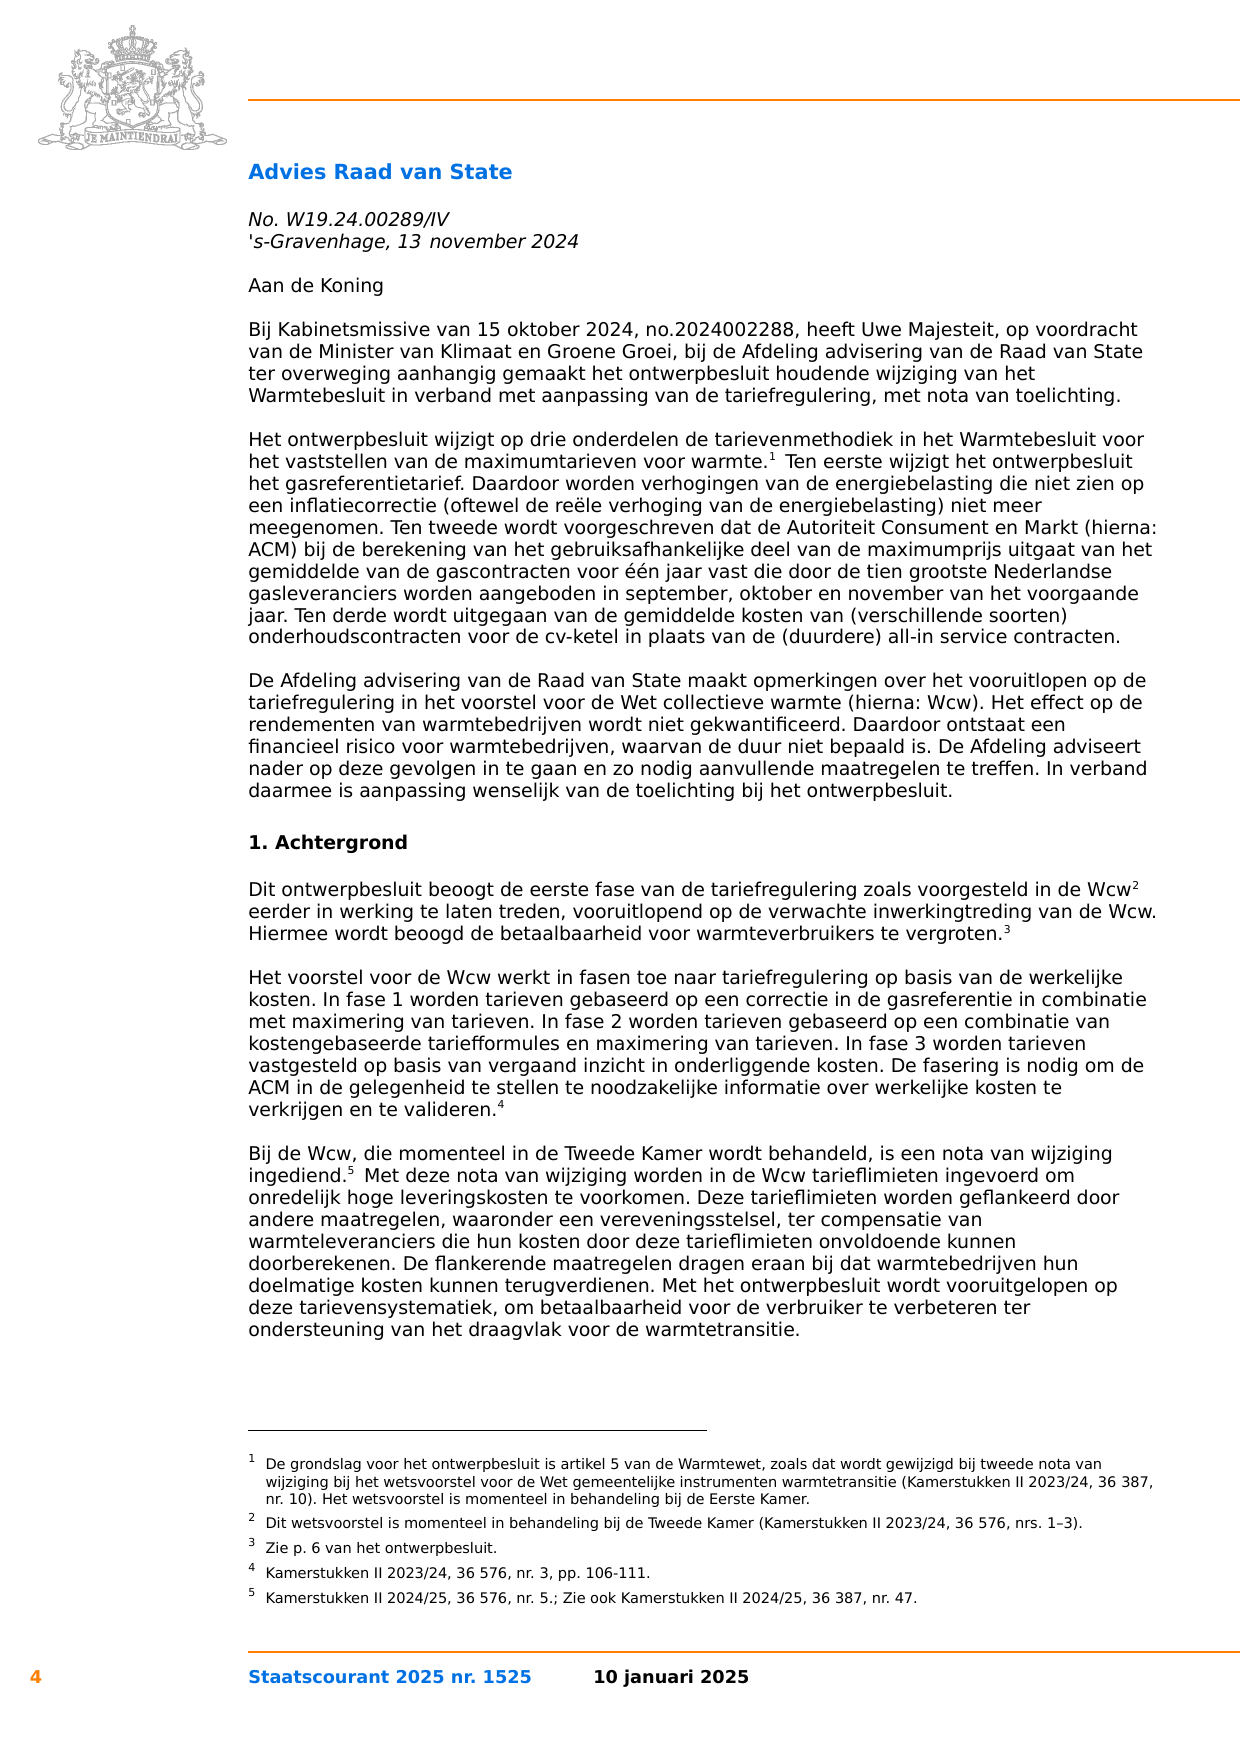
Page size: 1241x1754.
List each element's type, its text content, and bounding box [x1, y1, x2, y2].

text De grondslag voor het ontwerpbesluit is artikel 5 van de Warmtewet, zoals dat wordt gewijzigd bij tweede nota van wijziging bij het wetsvoorstel voor de Wet gemeentelijke instrumenten warmtetransitie (Kamerstukken II 2023/24, 36 387, nr. 10). Het wetsvoorstel is momenteel in behandeling bij de Eerste Kamer. [248, 1452, 1163, 1508]
text De Afdeling advisering van de Raad van State maakt opmerkingen over het vooruitlopen op de tariefregulering in het voorstel voor de Wet collectieve warmte (hierna: Wcw). Het effect op de rendementen van warmtebedrijven wordt niet gekwantificeerd. Daardoor ontstaat een financieel risico voor warmtebedrijven, waarvan de duur niet bepaald is. De Afdeling adviseert nader op deze gevolgen in te gaan en zo nodig aanvullende maatregelen te treffen. In verband daarmee is aanpassing wenselijk van de toelichting bij het ontwerpbesluit. [248, 670, 1163, 802]
text Bij de Wcw, die momenteel in de Tweede Kamer wordt behandeld, is een nota van wijziging ingediend. Met deze nota van wijziging worden in de Wcw tarieflimieten ingevoerd om onredelijk hoge leveringskosten te voorkomen. Deze tarieflimieten worden geflankeerd door andere maatregelen, waaronder een vereveningsstelsel, ter compensatie van warmteleveranciers die hun kosten door deze tarieflimieten onvoldoende kunnen doorberekenen. De flankerende maatregelen dragen eraan bij dat warmtebedrijven hun doelmatige kosten kunnen terugverdienen. Met het ontwerpbesluit wordt vooruitgelopen op deze tarievensystematiek, om betaalbaarheid voor de verbruiker te verbeteren ter ondersteuning van het draagvlak voor de warmtetransitie. [248, 1143, 1163, 1341]
text Kamerstukken II 2024/25, 36 576, nr. 5.; Zie ook Kamerstukken II 2024/25, 36 387, nr. 47. [248, 1586, 1163, 1608]
text Dit wetsvoorstel is momenteel in behandeling bij de Tweede Kamer (Kamerstukken II 2023/24, 36 576, nrs. 1–3). [248, 1511, 1163, 1533]
text Dit ontwerpbesluit beoogt de eerste fase van de tariefregulering zoals voorgesteld in de Wcw eerder in werking te laten treden, vooruitlopend op de verwachte inwerkingtreding van de Wcw. Hiermee wordt beoogd de betaalbaarheid voor warmteverbruikers te vergroten. [248, 879, 1163, 945]
text Bij Kabinetsmissive van 15 oktober 2024, no.2024002288, heeft Uwe Majesteit, op voordracht van de Minister van Klimaat en Groene Groei, bij de Afdeling advisering van de Raad van State ter overweging aanhangig gemaakt het ontwerpbesluit houdende wijziging van het Warmtebesluit in verband met aanpassing van de tariefregulering, met nota van toelichting. [248, 319, 1163, 407]
text 's-Gravenhage, 13 november 2024 [248, 231, 1163, 253]
subtitle Advies Raad van State [248, 160, 1163, 184]
text Zie p. 6 van het ontwerpbesluit. [248, 1536, 1163, 1558]
text Het voorstel voor de Wcw werkt in fasen toe naar tariefregulering op basis van de werkelijke kosten. In fase 1 worden tarieven gebaseerd op een correctie in de gasreferentie in combinatie met maximering van tarieven. In fase 2 worden tarieven gebaseerd op een combinatie van kostengebaseerde tariefformules en maximering van tarieven. In fase 3 worden tarieven vastgesteld op basis van vergaand inzicht in onderliggende kosten. De fasering is nodig om de ACM in de gelegenheid te stellen te noodzakelijke informatie over werkelijke kosten te verkrijgen en te valideren. [248, 967, 1163, 1121]
subtitle 1. Achtergrond [248, 832, 1163, 854]
text Kamerstukken II 2023/24, 36 576, nr. 3, pp. 106-111. [248, 1561, 1163, 1583]
text No. W19.24.00289/IV [248, 209, 1163, 231]
text Aan de Koning [248, 275, 1163, 297]
picture [38, 25, 227, 150]
text Het ontwerpbesluit wijzigt op drie onderdelen de tarievenmethodiek in het Warmtebesluit voor het vaststellen van de maximumtarieven voor warmte. Ten eerste wijzigt het ontwerpbesluit het gasreferentietarief. Daardoor worden verhogingen van de energiebelasting die niet zien op een inflatiecorrectie (oftewel de reële verhoging van de energiebelasting) niet meer meegenomen. Ten tweede wordt voorgeschreven dat de Autoriteit Consument en Markt (hierna: ACM) bij de berekening van het gebruiksafhankelijke deel van de maximumprijs uitgaat van het gemiddelde van de gascontracten voor één jaar vast die door de tien grootste Nederlandse gasleveranciers worden aangeboden in september, oktober en november van het voorgaande jaar. Ten derde wordt uitgegaan van de gemiddelde kosten van (verschillende soorten) onderhoudscontracten voor de cv-ketel in plaats van de (duurdere) all-in service contracten. [248, 429, 1163, 648]
